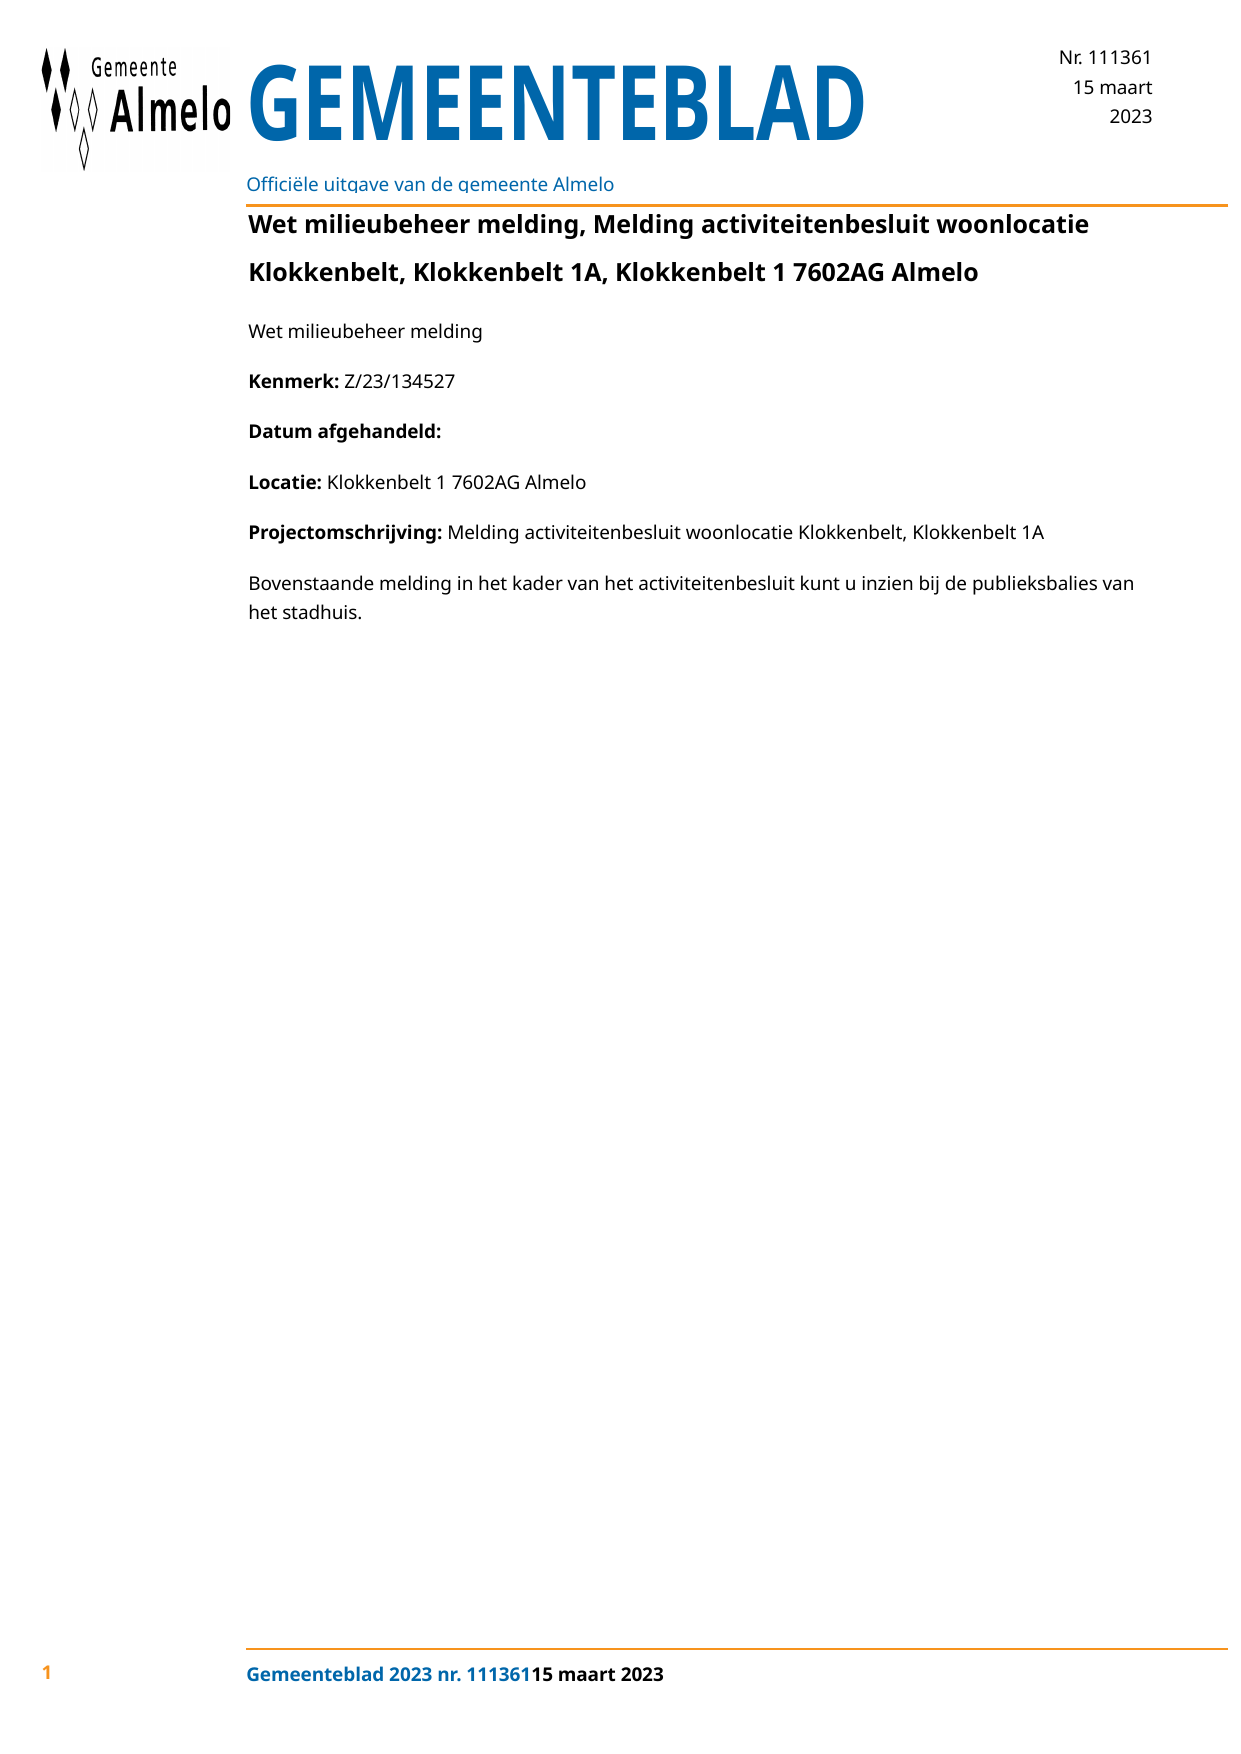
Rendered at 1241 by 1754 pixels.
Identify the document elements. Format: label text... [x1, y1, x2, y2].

text Wet milieubeheer melding [248, 318, 1152, 344]
text Wet milieubeheer melding, Melding activiteitenbesluit woonlocatie Klokkenbelt, Klokkenbelt 1A, Klokkenbelt 1 7602AG Almelo [248, 207, 1152, 288]
text Projectomschrijving: Melding activiteitenbesluit woonlocatie Klokkenbelt, Klokkenbelt 1A [248, 519, 1152, 545]
picture [41, 47, 231, 172]
text Bovenstaande melding in het kader van het activiteitenbesluit kunt u inzien bij de publieksbalies van het stadhuis. [248, 570, 1152, 625]
text Datum afgehandeld: [248, 419, 1152, 444]
text Locatie: Klokkenbelt 1 7602AG Almelo [248, 469, 1152, 495]
text Kenmerk: Z/23/134527 [248, 368, 1152, 394]
